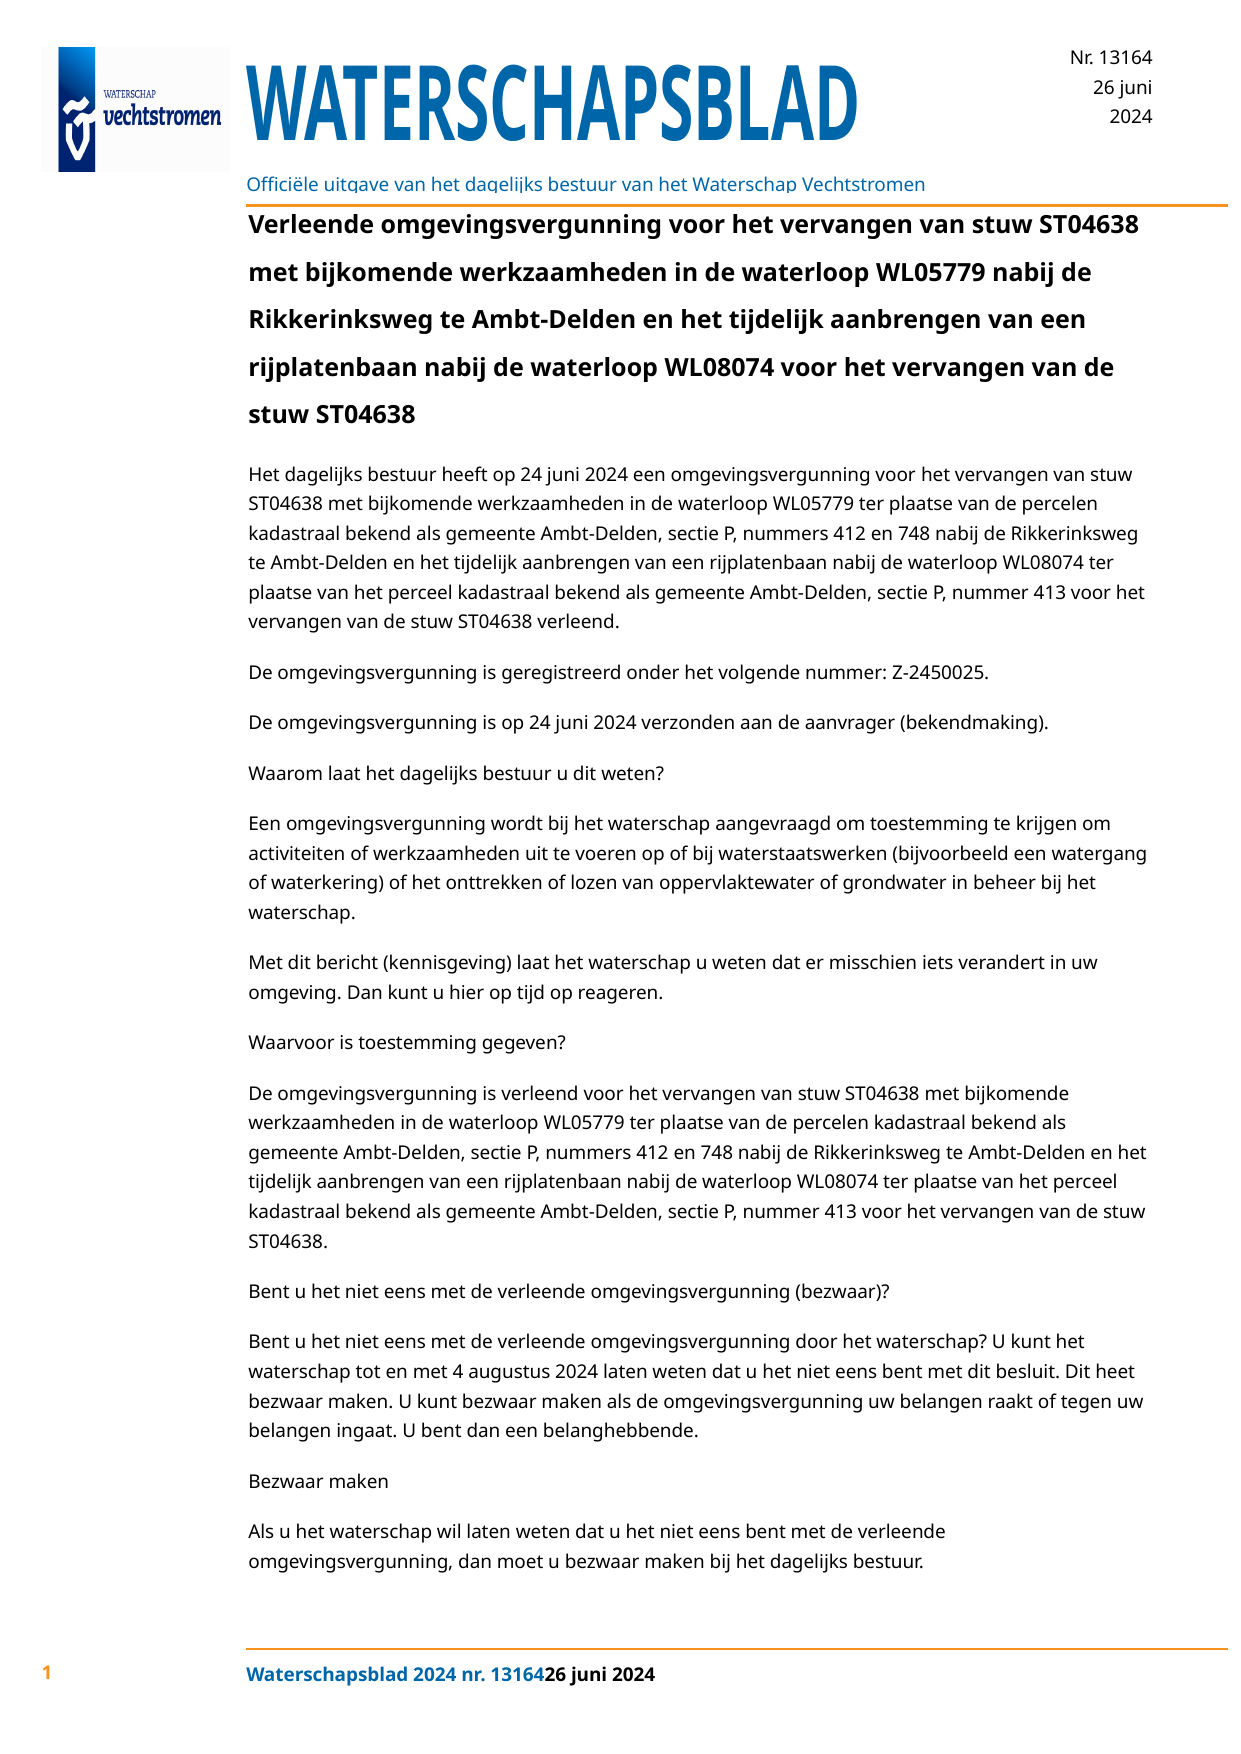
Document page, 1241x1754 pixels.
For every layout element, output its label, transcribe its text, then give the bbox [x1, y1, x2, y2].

text Bent u het niet eens met de verleende omgevingsvergunning (bezwaar)? [248, 1278, 1152, 1304]
text De omgevingsvergunning is geregistreerd onder het volgende nummer: Z-2450025. [248, 659, 1152, 685]
text Waarom laat het dagelijks bestuur u dit weten? [248, 760, 1152, 786]
text Het dagelijks bestuur heeft op 24 juni 2024 een omgevingsvergunning voor het vervangen van stuw ST04638 met bijkomende werkzaamheden in de waterloop WL05779 ter plaatse van de percelen kadastraal bekend als gemeente Ambt-Delden, sectie P, nummers 412 en 748 nabij de Rikkerinksweg te Ambt-Delden en het tijdelijk aanbrengen van een rijplatenbaan nabij de waterloop WL08074 ter plaatse van het perceel kadastraal bekend als gemeente Ambt-Delden, sectie P, nummer 413 voor het vervangen van de stuw ST04638 verleend. [248, 461, 1152, 634]
text Met dit bericht (kennisgeving) laat het waterschap u weten dat er misschien iets verandert in uw omgeving. Dan kunt u hier op tijd op reageren. [248, 949, 1152, 1005]
text Een omgevingsvergunning wordt bij het waterschap aangevraagd om toestemming te krijgen om activiteiten of werkzaamheden uit te voeren op of bij waterstaatswerken (bijvoorbeeld een watergang of waterkering) of het onttrekken of lozen van oppervlaktewater of grondwater in beheer bij het waterschap. [248, 810, 1152, 925]
text Als u het waterschap wil laten weten dat u het niet eens bent met de verleende omgevingsvergunning, dan moet u bezwaar maken bij het dagelijks bestuur. [248, 1518, 1152, 1573]
text Bezwaar maken [248, 1468, 1152, 1493]
text Verleende omgevingsvergunning voor het vervangen van stuw ST04638 met bijkomende werkzaamheden in de waterloop WL05779 nabij de Rikkerinksweg te Ambt-Delden en het tijdelijk aanbrengen van een rijplatenbaan nabij de waterloop WL08074 voor het vervangen van de stuw ST04638 [248, 207, 1152, 431]
picture [41, 47, 231, 172]
text De omgevingsvergunning is verleend voor het vervangen van stuw ST04638 met bijkomende werkzaamheden in de waterloop WL05779 ter plaatse van de percelen kadastraal bekend als gemeente Ambt-Delden, sectie P, nummers 412 en 748 nabij de Rikkerinksweg te Ambt-Delden en het tijdelijk aanbrengen van een rijplatenbaan nabij de waterloop WL08074 ter plaatse van het perceel kadastraal bekend als gemeente Ambt-Delden, sectie P, nummer 413 voor het vervangen van de stuw ST04638. [248, 1080, 1152, 1253]
text Bent u het niet eens met de verleende omgevingsvergunning door het waterschap? U kunt het waterschap tot en met 4 augustus 2024 laten weten dat u het niet eens bent met dit besluit. Dit heet bezwaar maken. U kunt bezwaar maken als de omgevingsvergunning uw belangen raakt of tegen uw belangen ingaat. U bent dan een belanghebbende. [248, 1329, 1152, 1443]
text De omgevingsvergunning is op 24 juni 2024 verzonden aan de aanvrager (bekendmaking). [248, 709, 1152, 735]
text Waarvoor is toestemming gegeven? [248, 1029, 1152, 1055]
